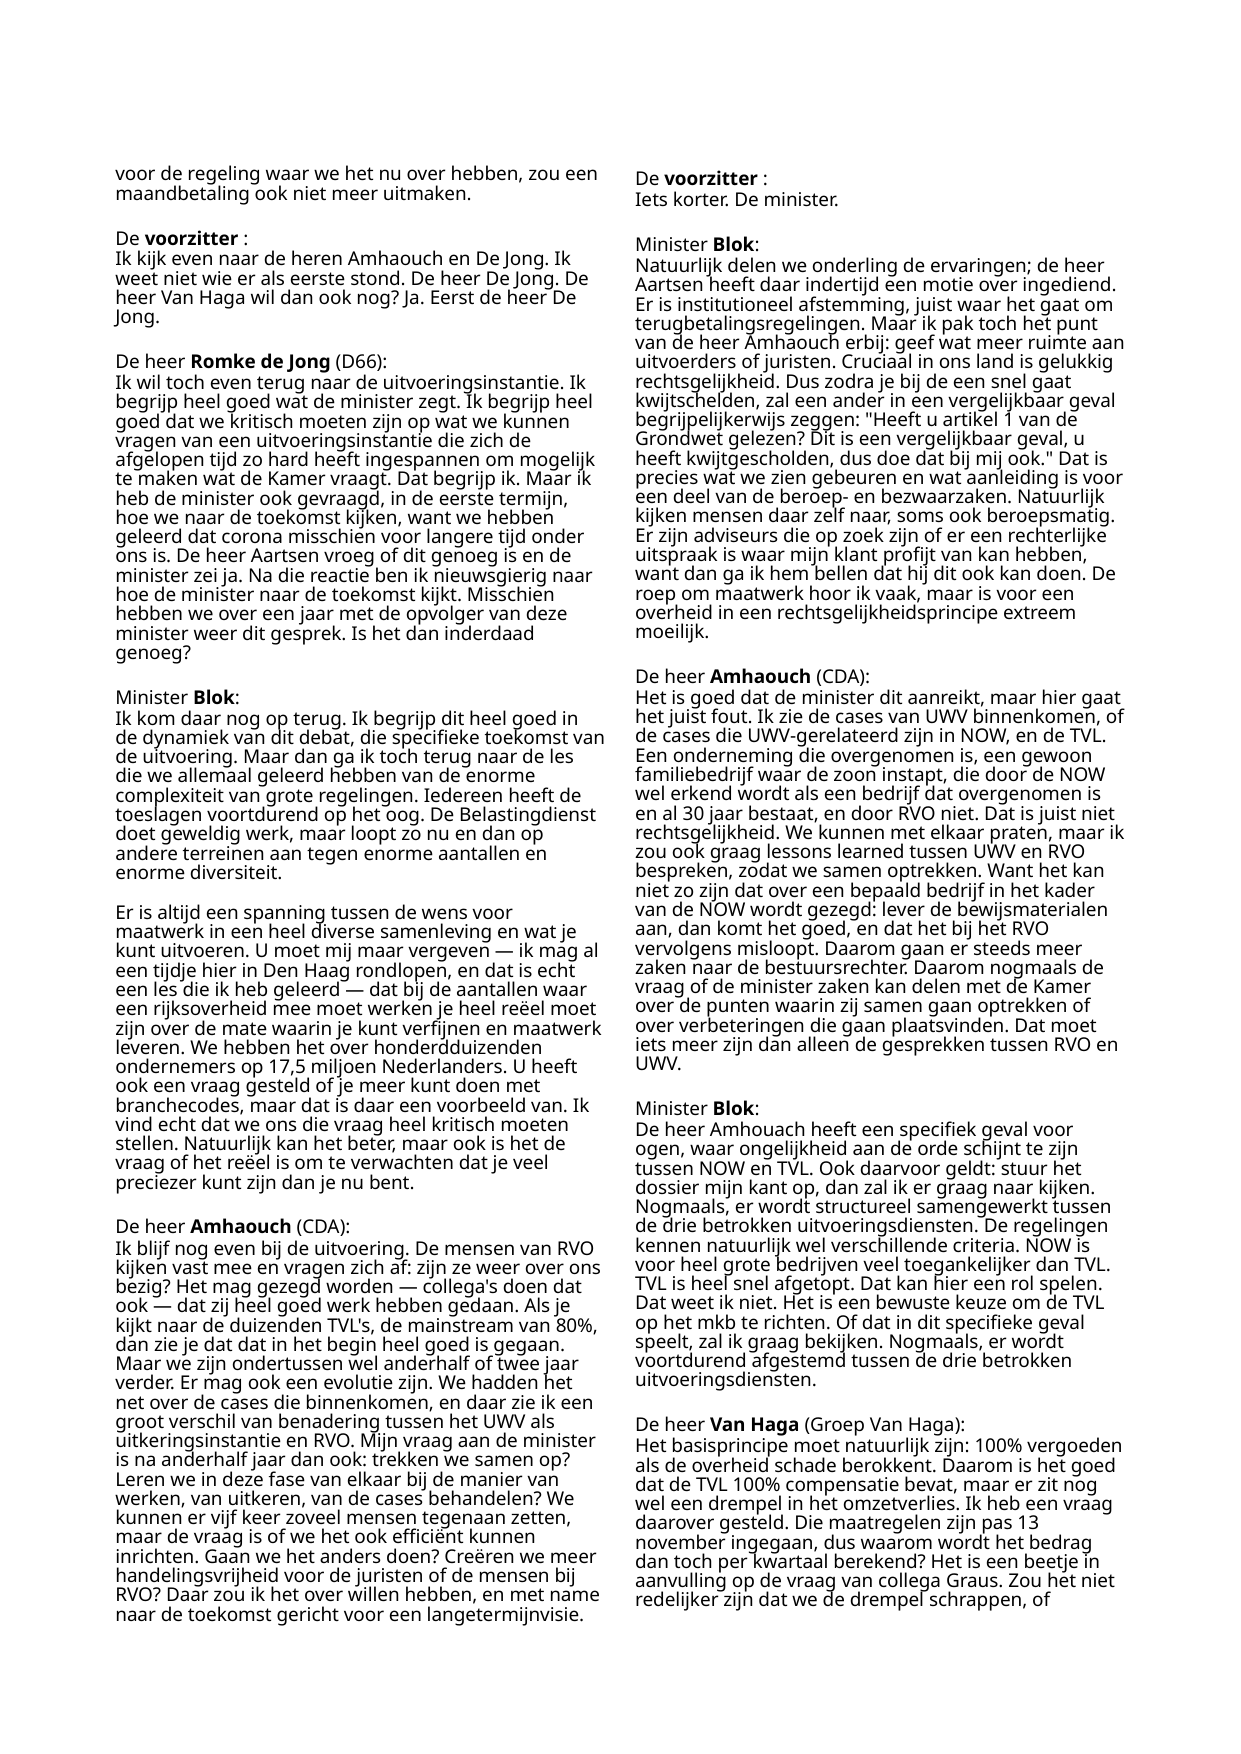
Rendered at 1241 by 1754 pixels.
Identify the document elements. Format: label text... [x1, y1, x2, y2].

text De heer Van Haga (Groep Van Haga): [635, 1412, 1125, 1437]
text voor de regeling waar we het nu over hebben, zou een maandbetaling ook niet meer uitmaken. [115, 165, 605, 204]
text Het basisprincipe moet natuurlijk zijn: 100% vergoeden als de overheid schade berokkent. Daarom is het goed dat de TVL 100% compensatie bevat, maar er zit nog wel een drempel in het omzetverlies. Ik heb een vraag daarover gesteld. Die maatregelen zijn pas 13 november ingegaan, dus waarom wordt het bedrag dan toch per kwartaal berekend? Het is een beetje in aanvulling op de vraag van collega Graus. Zou het niet redelijker zijn dat we de drempel schrappen, of [635, 1437, 1125, 1611]
text Ik kijk even naar de heren Amhaouch en De Jong. Ik weet niet wie er als eerste stond. De heer De Jong. De heer Van Haga wil dan ook nog? Ja. Eerst de heer De Jong. [115, 250, 605, 327]
text De heer Amhouach heeft een specifiek geval voor ogen, waar ongelijkheid aan de orde schijnt te zijn tussen NOW en TVL. Ook daarvoor geldt: stuur het dossier mijn kant op, dan zal ik er graag naar kijken. Nogmaals, er wordt structureel samengewerkt tussen de drie betrokken uitvoeringsdiensten. De regelingen kennen natuurlijk wel verschillende criteria. NOW is voor heel grote bedrijven veel toegankelijker dan TVL. TVL is heel snel afgetopt. Dat kan hier een rol spelen. Dat weet ik niet. Het is een bewuste keuze om de TVL op het mkb te richten. Of dat in dit specifieke geval speelt, zal ik graag bekijken. Nogmaals, er wordt voortdurend afgestemd tussen de drie betrokken uitvoeringsdiensten. [635, 1121, 1125, 1391]
text Minister Blok: [635, 1095, 1125, 1121]
text Minister Blok: [635, 231, 1125, 257]
text Ik wil toch even terug naar de uitvoeringsinstantie. Ik begrijp heel goed wat de minister zegt. Ik begrijp heel goed dat we kritisch moeten zijn op wat we kunnen vragen van een uitvoeringsinstantie die zich de afgelopen tijd zo hard heeft ingespannen om mogelijk te maken wat de Kamer vraagt. Dat begrijp ik. Maar ik heb de minister ook gevraagd, in de eerste termijn, hoe we naar de toekomst kijken, want we hebben geleerd dat corona misschien voor langere tijd onder ons is. De heer Aartsen vroeg of dit genoeg is en de minister zei ja. Na die reactie ben ik nieuwsgierig naar hoe de minister naar de toekomst kijkt. Misschien hebben we over een jaar met de opvolger van deze minister weer dit gesprek. Is het dan inderdaad genoeg? [115, 374, 605, 663]
text Er is altijd een spanning tussen de wens voor maatwerk in een heel diverse samenleving en wat je kunt uitvoeren. U moet mij maar vergeven — ik mag al een tijdje hier in Den Haag rondlopen, en dat is echt een les die ik heb geleerd — dat bij de aantallen waar een rijksoverheid mee moet werken je heel reëel moet zijn over de mate waarin je kunt verfijnen en maatwerk leveren. We hebben het over honderdduizenden ondernemers op 17,5 miljoen Nederlanders. U heeft ook een vraag gesteld of je meer kunt doen met branchecodes, maar dat is daar een voorbeeld van. Ik vind echt dat we ons die vraag heel kritisch moeten stellen. Natuurlijk kan het beter, maar ook is het de vraag of het reëel is om te verwachten dat je veel preciezer kunt zijn dan je nu bent. [115, 904, 605, 1193]
text Iets korter. De minister. [635, 191, 1125, 210]
text Het is goed dat de minister dit aanreikt, maar hier gaat het juist fout. Ik zie de cases van UWV binnenkomen, of de cases die UWV-gerelateerd zijn in NOW, en de TVL. Een onderneming die overgenomen is, een gewoon familiebedrijf waar de zoon instapt, die door de NOW wel erkend wordt als een bedrijf dat overgenomen is en al 30 jaar bestaat, en door RVO niet. Dat is juist niet rechtsgelijkheid. We kunnen met elkaar praten, maar ik zou ook graag lessons learned tussen UWV en RVO bespreken, zodat we samen optrekken. Want het kan niet zo zijn dat over een bepaald bedrijf in het kader van de NOW wordt gezegd: lever de bewijsmaterialen aan, dan komt het goed, en dat het bij het RVO vervolgens misloopt. Daarom gaan er steeds meer zaken naar de bestuursrechter. Daarom nogmaals de vraag of de minister zaken kan delen met de Kamer over de punten waarin zij samen gaan optrekken of over verbeteringen die gaan plaatsvinden. Dat moet iets meer zijn dan alleen de gesprekken tussen RVO en UWV. [635, 689, 1125, 1074]
text Natuurlijk delen we onderling de ervaringen; de heer Aartsen heeft daar indertijd een motie over ingediend. Er is institutioneel afstemming, juist waar het gaat om terugbetalingsregelingen. Maar ik pak toch het punt van de heer Amhaouch erbij: geef wat meer ruimte aan uitvoerders of juristen. Cruciaal in ons land is gelukkig rechtsgelijkheid. Dus zodra je bij de een snel gaat kwijtschelden, zal een ander in een vergelijkbaar geval begrijpelijkerwijs zeggen: "Heeft u artikel 1 van de Grondwet gelezen? Dit is een vergelijkbaar geval, u heeft kwijtgescholden, dus doe dat bij mij ook." Dat is precies wat we zien gebeuren en wat aanleiding is voor een deel van de beroep- en bezwaarzaken. Natuurlijk kijken mensen daar zelf naar, soms ook beroepsmatig. Er zijn adviseurs die op zoek zijn of er een rechterlijke uitspraak is waar mijn klant profijt van kan hebben, want dan ga ik hem bellen dat hij dit ook kan doen. De roep om maatwerk hoor ik vaak, maar is voor een overheid in een rechtsgelijkheidsprincipe extreem moeilijk. [635, 257, 1125, 642]
text De heer Amhaouch (CDA): [115, 1214, 605, 1239]
text Ik kom daar nog op terug. Ik begrijp dit heel goed in de dynamiek van dit debat, die specifieke toekomst van de uitvoering. Maar dan ga ik toch terug naar de les die we allemaal geleerd hebben van de enorme complexiteit van grote regelingen. Iedereen heeft de toeslagen voortdurend op het oog. De Belastingdienst doet geweldig werk, maar loopt zo nu en dan op andere terreinen aan tegen enorme aantallen en enorme diversiteit. [115, 710, 605, 883]
text De voorzitter : [115, 225, 605, 250]
text De voorzitter : [635, 165, 1125, 191]
text Ik blijf nog even bij de uitvoering. De mensen van RVO kijken vast mee en vragen zich af: zijn ze weer over ons bezig? Het mag gezegd worden — collega's doen dat ook — dat zij heel goed werk hebben gedaan. Als je kijkt naar de duizenden TVL's, de mainstream van 80%, dan zie je dat dat in het begin heel goed is gegaan. Maar we zijn ondertussen wel anderhalf of twee jaar verder. Er mag ook een evolutie zijn. We hadden het net over de cases die binnenkomen, en daar zie ik een groot verschil van benadering tussen het UWV als uitkeringsinstantie en RVO. Mijn vraag aan de minister is na anderhalf jaar dan ook: trekken we samen op? Leren we in deze fase van elkaar bij de manier van werken, van uitkeren, van de cases behandelen? We kunnen er vijf keer zoveel mensen tegenaan zetten, maar de vraag is of we het ook efficiënt kunnen inrichten. Gaan we het anders doen? Creëren we meer handelingsvrijheid voor de juristen of de mensen bij RVO? Daar zou ik het over willen hebben, en met name naar de toekomst gericht voor een langetermijnvisie. [115, 1239, 605, 1625]
text Minister Blok: [115, 684, 605, 710]
text De heer Romke de Jong (D66): [115, 348, 605, 374]
text De heer Amhaouch (CDA): [635, 663, 1125, 689]
